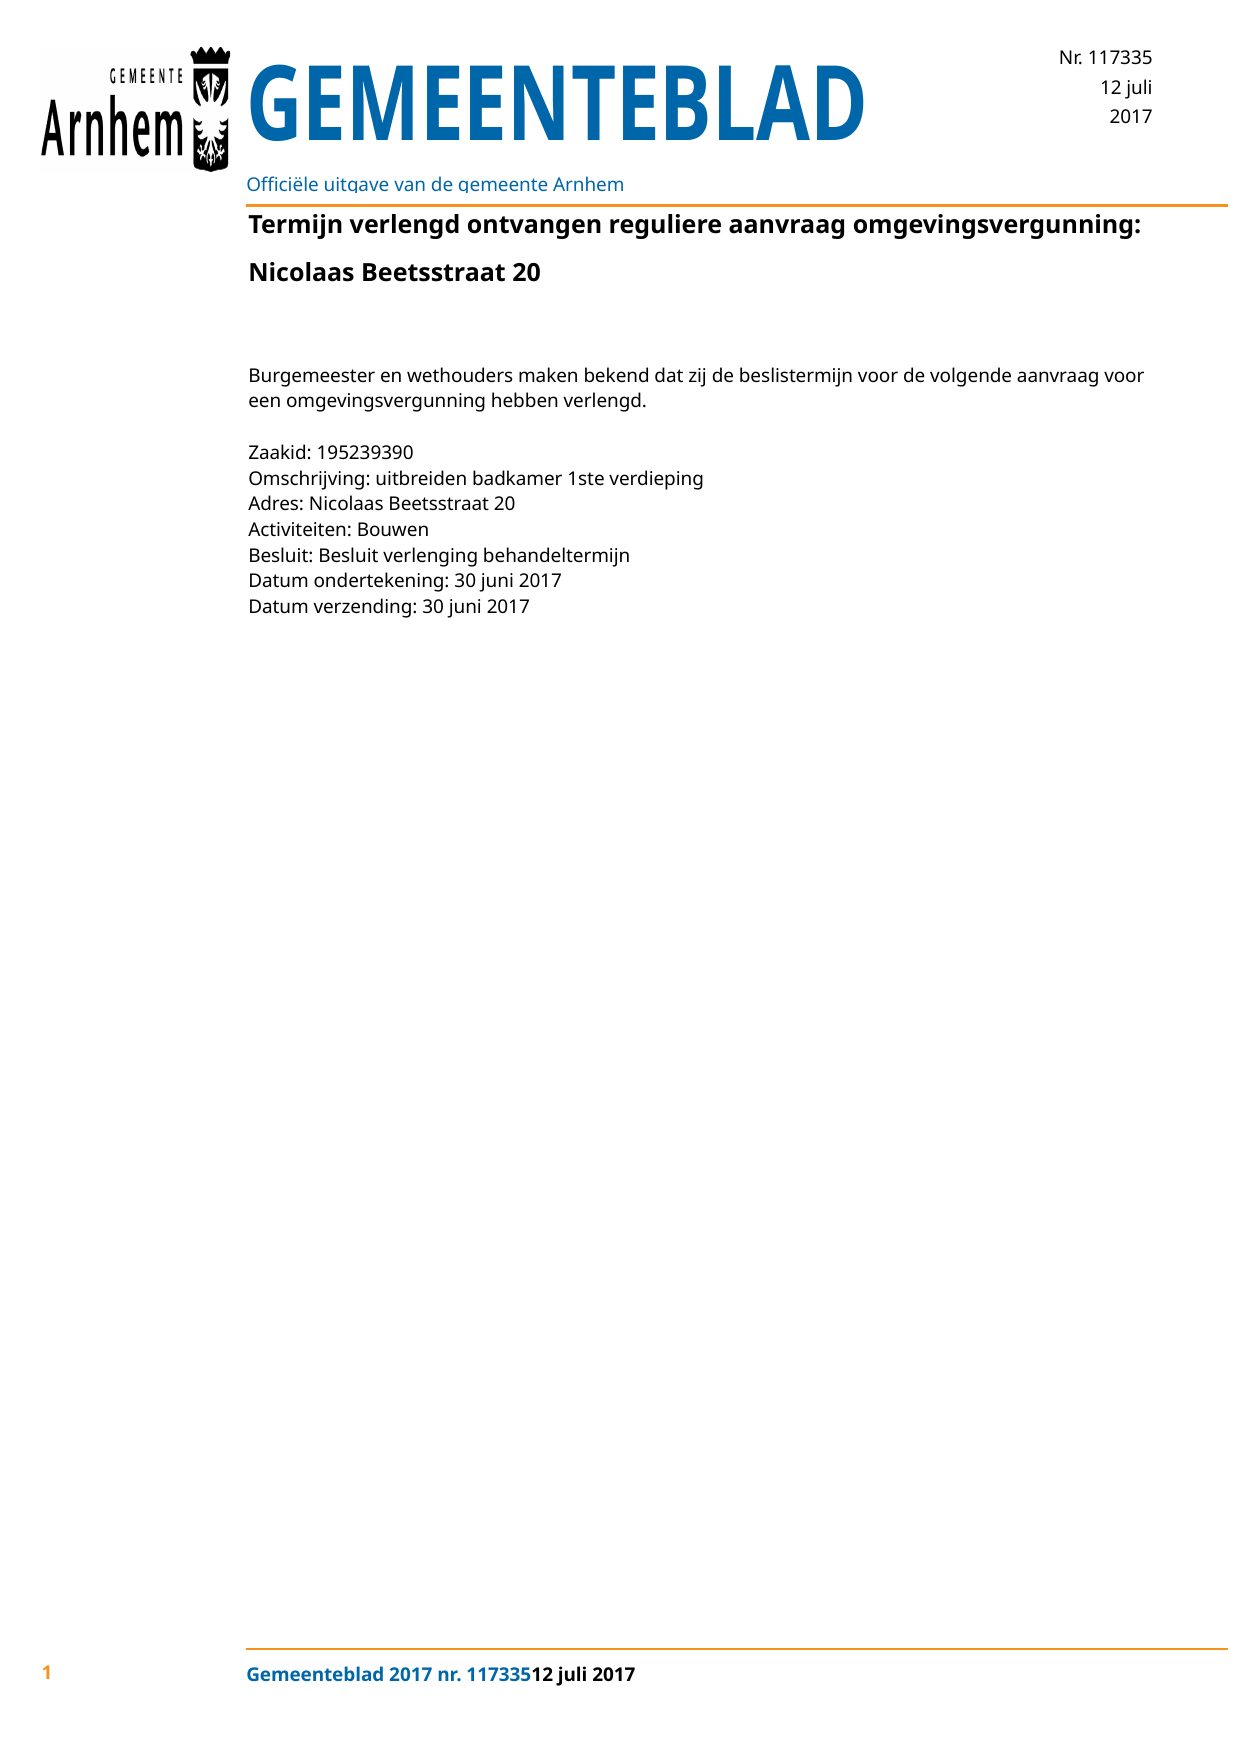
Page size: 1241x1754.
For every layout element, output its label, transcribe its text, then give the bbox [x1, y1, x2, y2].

picture [41, 47, 231, 172]
text Besluit: Besluit verlenging behandeltermijn [248, 542, 1152, 568]
text Adres: Nicolaas Beetsstraat 20 [248, 491, 1152, 516]
text Burgemeester en wethouders maken bekend dat zij de beslistermijn voor de volgende aanvraag voor een omgevingsvergunning hebben verlengd. [248, 362, 1152, 413]
text Activiteiten: Bouwen [248, 516, 1152, 542]
text Datum ondertekening: 30 juni 2017 [248, 568, 1152, 593]
text Datum verzending: 30 juni 2017 [248, 593, 1152, 619]
text Omschrijving: uitbreiden badkamer 1ste verdieping [248, 465, 1152, 491]
text Zaakid: 195239390 [248, 439, 1152, 465]
text Termijn verlengd ontvangen reguliere aanvraag omgevingsvergunning: Nicolaas Beetsstraat 20 [248, 207, 1152, 288]
